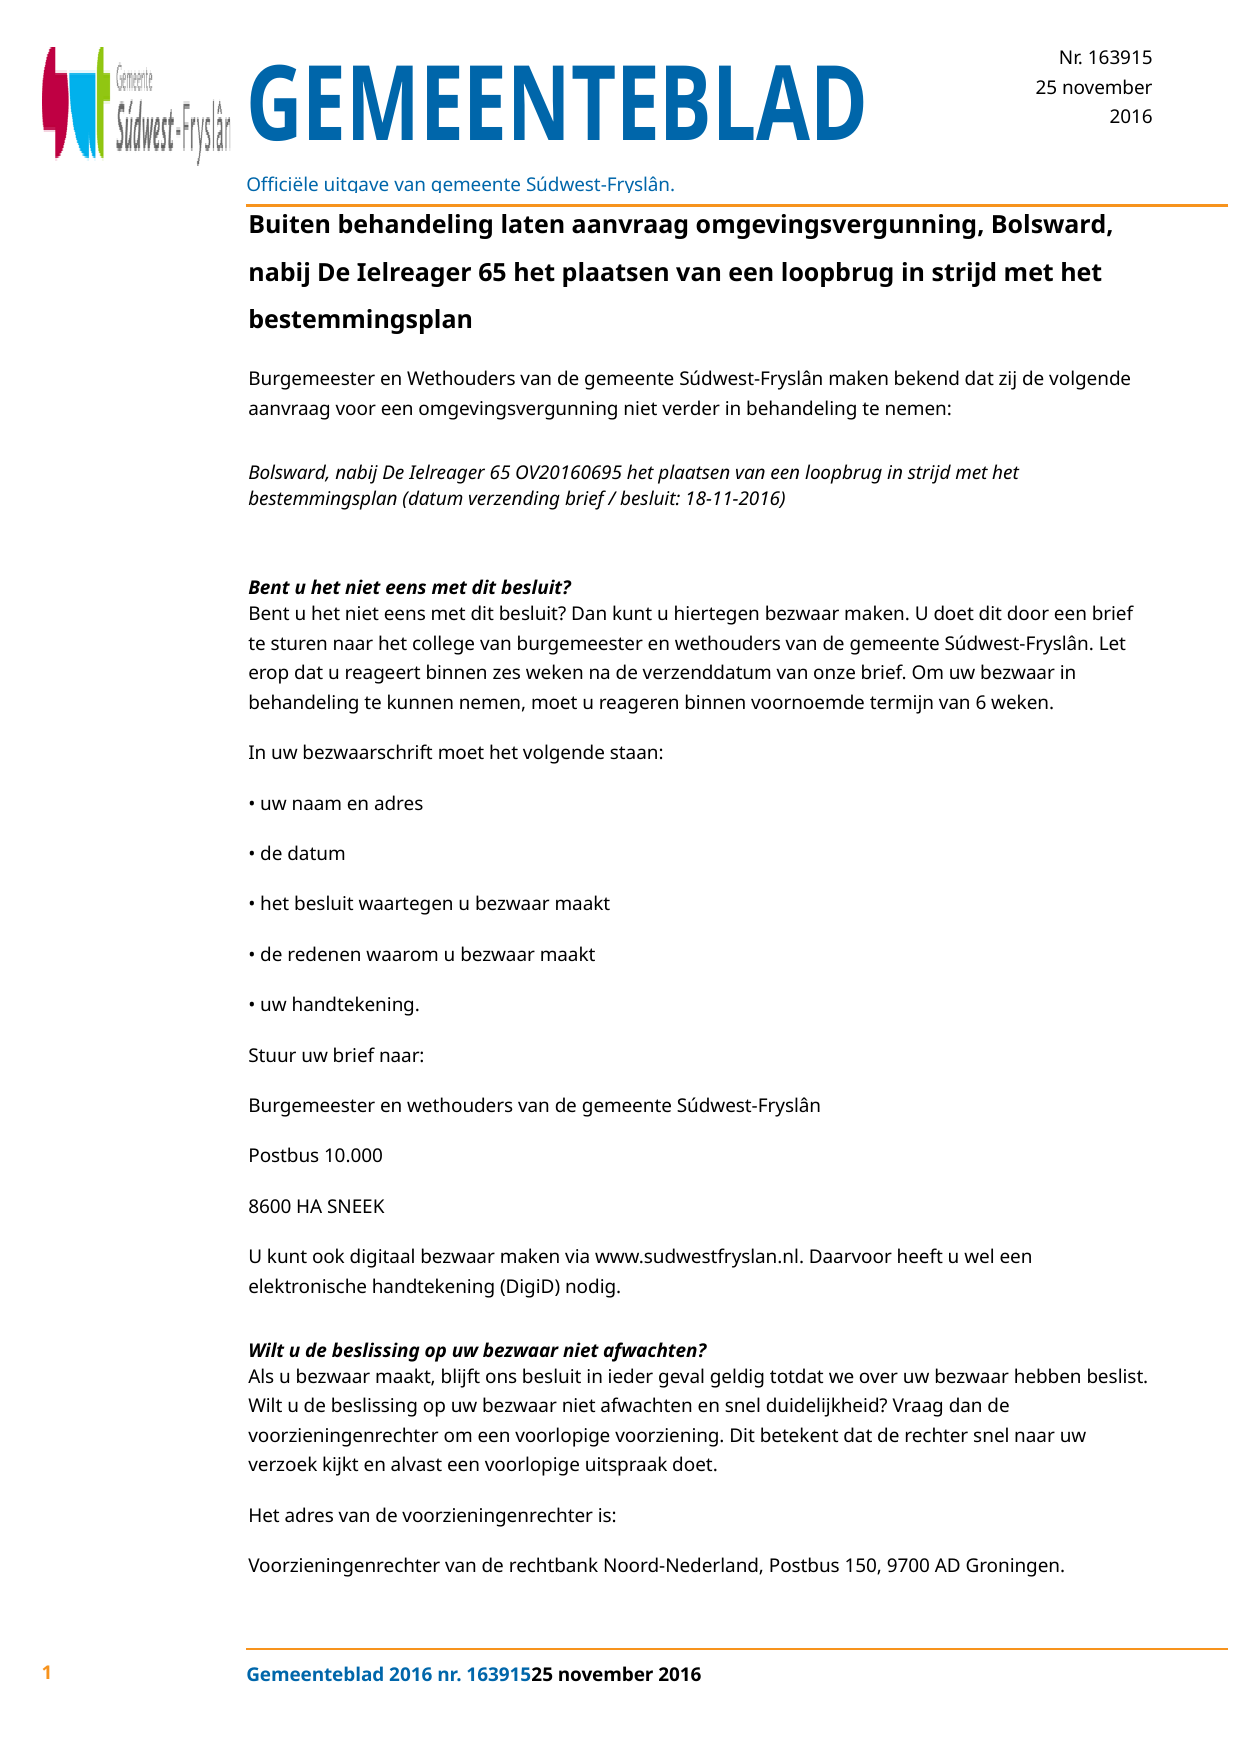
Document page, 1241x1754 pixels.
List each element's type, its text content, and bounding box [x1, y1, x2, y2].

text • uw naam en adres [248, 790, 1152, 816]
text Burgemeester en wethouders van de gemeente Súdwest-Fryslân [248, 1092, 1152, 1118]
text In uw bezwaarschrift moet het volgende staan: [248, 739, 1152, 765]
text • uw handtekening. [248, 991, 1152, 1017]
text Buiten behandeling laten aanvraag omgevingsvergunning, Bolsward, nabij De Ielreager 65 het plaatsen van een loopbrug in strijd met het bestemmingsplan [248, 207, 1152, 336]
text • het besluit waartegen u bezwaar maakt [248, 891, 1152, 916]
text Het adres van de voorzieningenrechter is: [248, 1502, 1152, 1528]
text Postbus 10.000 [248, 1143, 1152, 1168]
picture [41, 47, 231, 172]
text Wilt u de beslissing op uw bezwaar niet afwachten? [248, 1337, 1152, 1363]
text • de datum [248, 840, 1152, 866]
text Bent u het niet eens met dit besluit? [248, 574, 1152, 600]
text Burgemeester en Wethouders van de gemeente Súdwest-Fryslân maken bekend dat zij de volgende aanvraag voor een omgevingsvergunning niet verder in behandeling te nemen: [248, 366, 1152, 421]
text Stuur uw brief naar: [248, 1042, 1152, 1068]
text Voorzieningenrechter van de rechtbank Noord-Nederland, Postbus 150, 9700 AD Groningen. [248, 1552, 1152, 1578]
text Als u bezwaar maakt, blijft ons besluit in ieder geval geldig totdat we over uw bezwaar hebben beslist. Wilt u de beslissing op uw bezwaar niet afwachten en snel duidelijkheid? Vraag dan de voorzieningenrechter om een voorlopige voorziening. Dit betekent dat de rechter snel naar uw verzoek kijkt en alvast een voorlopige uitspraak doet. [248, 1363, 1152, 1477]
text Bolsward, nabij De Ielreager 65 OV20160695 het plaatsen van een loopbrug in strijd met het bestemmingsplan (datum verzending brief / besluit: 18-11-2016) [248, 459, 1152, 511]
text U kunt ook digitaal bezwaar maken via www.sudwestfryslan.nl. Daarvoor heeft u wel een elektronische handtekening (DigiD) nodig. [248, 1243, 1152, 1299]
text 8600 HA SNEEK [248, 1193, 1152, 1219]
text • de redenen waarom u bezwaar maakt [248, 941, 1152, 967]
text Bent u het niet eens met dit besluit? Dan kunt u hiertegen bezwaar maken. U doet dit door een brief te sturen naar het college van burgemeester en wethouders van de gemeente Súdwest-Fryslân. Let erop dat u reageert binnen zes weken na de verzenddatum van onze brief. Om uw bezwaar in behandeling te kunnen nemen, moet u reageren binnen voornoemde termijn van 6 weken. [248, 600, 1152, 715]
